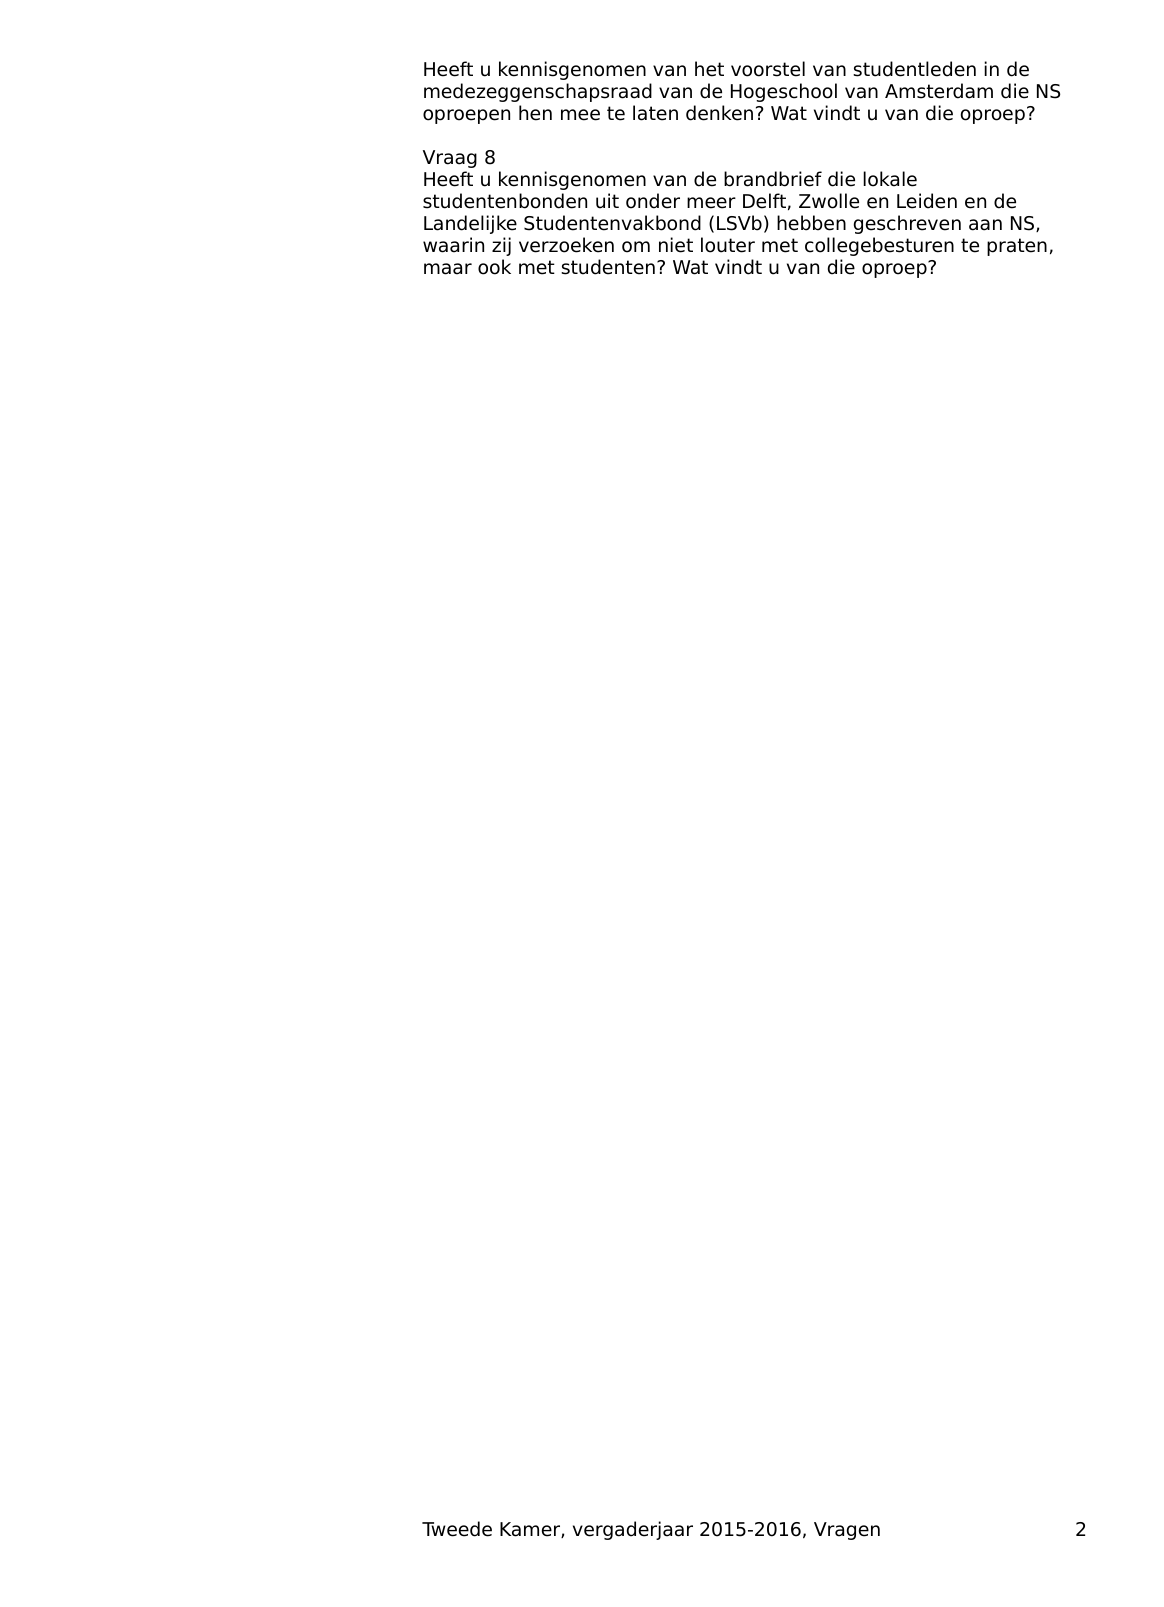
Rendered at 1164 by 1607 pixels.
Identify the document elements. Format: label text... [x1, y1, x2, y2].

text Heeft u kennisgenomen van de brandbrief die lokale studentenbonden uit onder meer Delft, Zwolle en Leiden en de Landelijke Studentenvakbond (LSVb) hebben geschreven aan NS, waarin zij verzoeken om niet louter met collegebesturen te praten, maar ook met studenten? Wat vindt u van die oproep? [422, 169, 1087, 279]
text Vraag 8 [422, 147, 1087, 169]
text Heeft u kennisgenomen van het voorstel van studentleden in de medezeggenschapsraad van de Hogeschool van Amsterdam die NS oproepen hen mee te laten denken? Wat vindt u van die oproep? [422, 59, 1087, 125]
